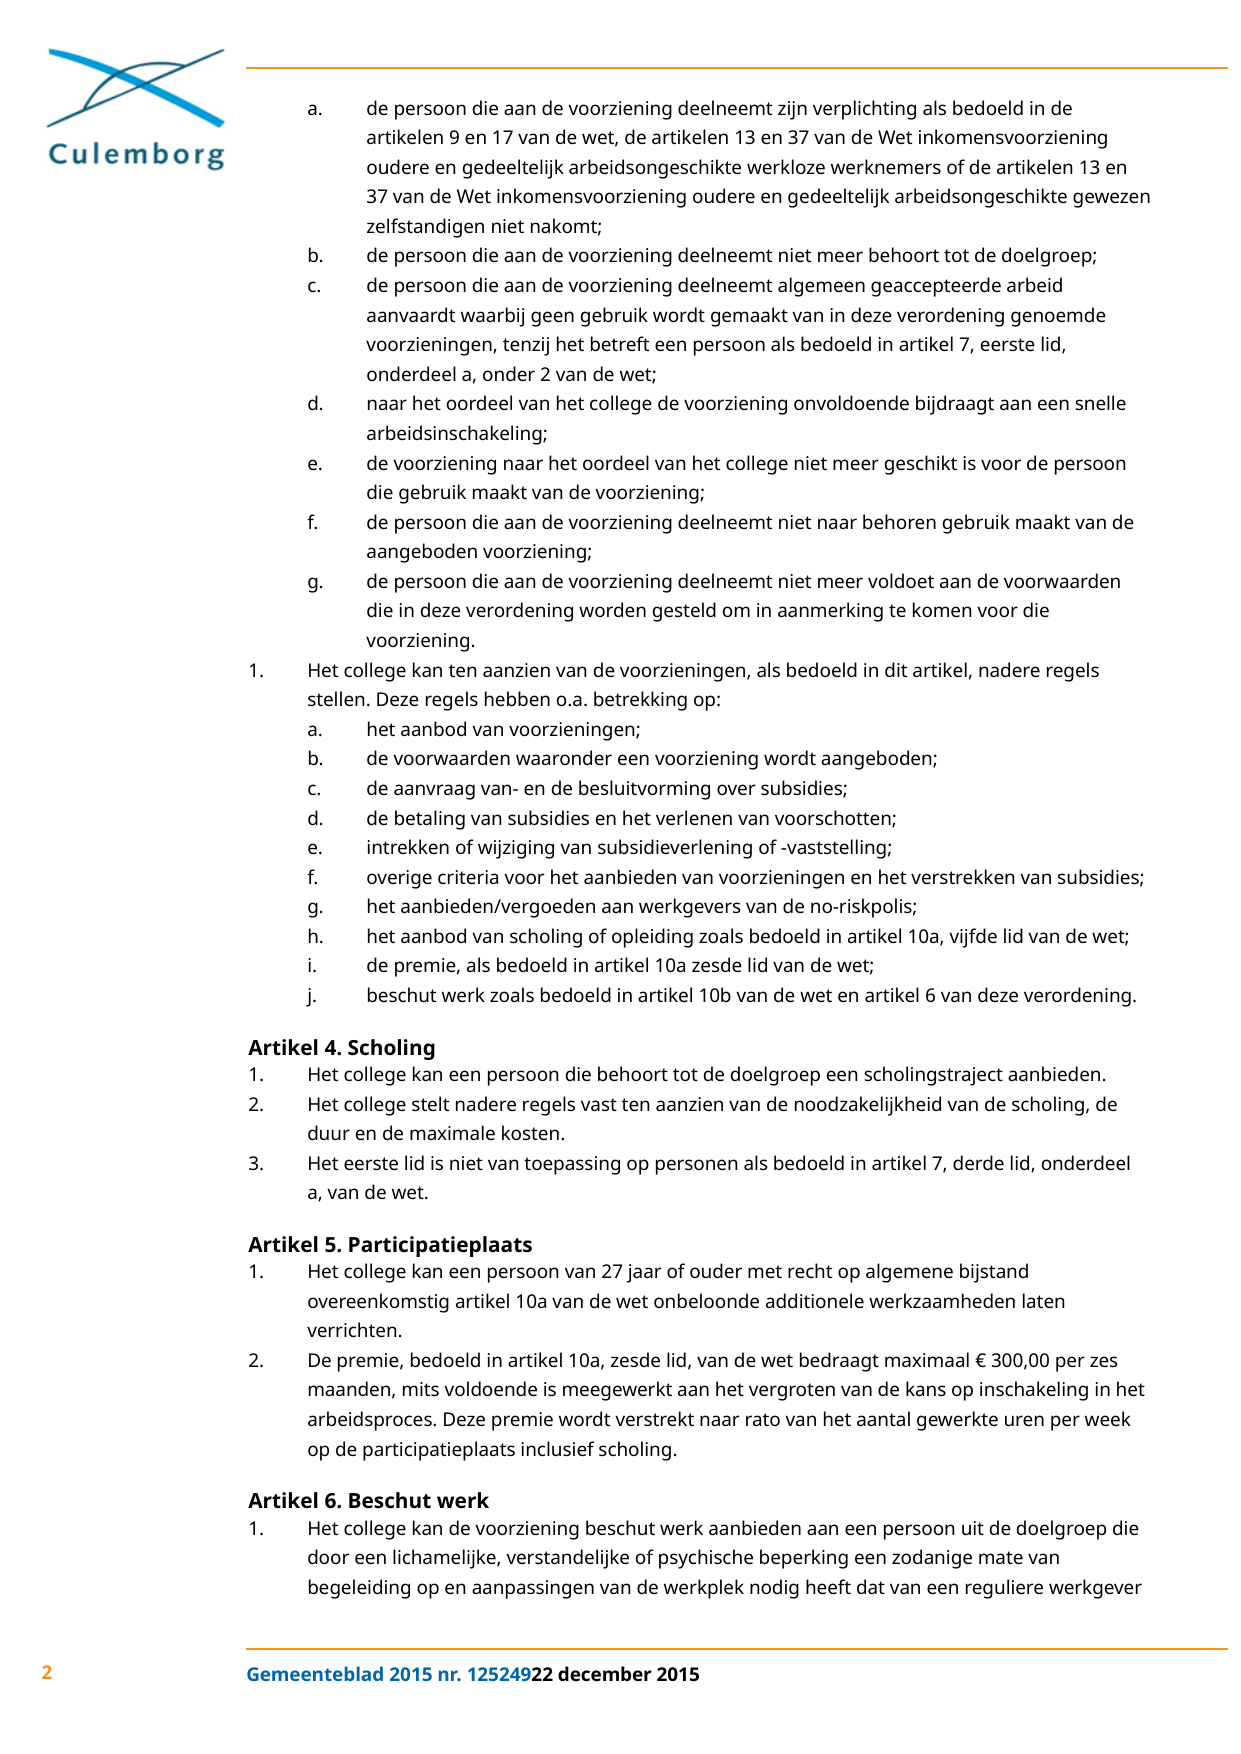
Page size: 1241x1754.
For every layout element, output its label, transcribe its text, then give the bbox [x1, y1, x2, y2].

list Het college stelt nadere regels vast ten aanzien van de noodzakelijkheid van de scholing, de duur en de maximale kosten. [248, 1091, 1152, 1146]
list Het college kan een persoon die behoort tot de doelgroep een scholingstraject aanbieden. [248, 1061, 1152, 1087]
list het aanbod van voorzieningen; [307, 716, 1152, 742]
list de voorwaarden waaronder een voorziening wordt aangeboden; [307, 746, 1152, 771]
list Het college kan ten aanzien van de voorzieningen, als bedoeld in dit artikel, nadere regels stellen. Deze regels hebben o.a. betrekking op: [248, 657, 1152, 712]
list de betaling van subsidies en het verlenen van voorschotten; [307, 805, 1152, 831]
list de premie, als bedoeld in artikel 10a zesde lid van de wet; [307, 953, 1152, 978]
text Artikel 6. Beschut werk [248, 1486, 1152, 1515]
list de persoon die aan de voorziening deelneemt zijn verplichting als bedoeld in de artikelen 9 en 17 van de wet, de artikelen 13 en 37 van de Wet inkomensvoorziening oudere en gedeeltelijk arbeidsongeschikte werkloze werknemers of de artikelen 13 en 37 van de Wet inkomensvoorziening oudere en gedeeltelijk arbeidsongeschikte gewezen zelfstandigen niet nakomt; [307, 95, 1152, 239]
list de voorziening naar het oordeel van het college niet meer geschikt is voor de persoon die gebruik maakt van de voorziening; [307, 450, 1152, 505]
list het aanbod van scholing of opleiding zoals bedoeld in artikel 10a, vijfde lid van de wet; [307, 923, 1152, 949]
list naar het oordeel van het college de voorziening onvoldoende bijdraagt aan een snelle arbeidsinschakeling; [307, 391, 1152, 446]
list overige criteria voor het aanbieden van voorzieningen en het verstrekken van subsidies; [307, 864, 1152, 890]
list het aanbieden/vergoeden aan werkgevers van de no-riskpolis; [307, 893, 1152, 919]
list de aanvraag van- en de besluitvorming over subsidies; [307, 775, 1152, 801]
text Artikel 5. Participatieplaats [248, 1230, 1152, 1258]
list de persoon die aan de voorziening deelneemt niet meer behoort tot de doelgroep; [307, 243, 1152, 268]
list de persoon die aan de voorziening deelneemt niet naar behoren gebruik maakt van de aangeboden voorziening; [307, 509, 1152, 564]
picture [41, 47, 231, 172]
list de persoon die aan de voorziening deelneemt niet meer voldoet aan de voorwaarden die in deze verordening worden gesteld om in aanmerking te komen voor die voorziening. [307, 568, 1152, 653]
list Het eerste lid is niet van toepassing op personen als bedoeld in artikel 7, derde lid, onderdeel a, van de wet. [248, 1150, 1152, 1205]
text Artikel 4. Scholing [248, 1033, 1152, 1061]
list Het college kan de voorziening beschut werk aanbieden aan een persoon uit de doelgroep die door een lichamelijke, verstandelijke of psychische beperking een zodanige mate van begeleiding op en aanpassingen van de werkplek nodig heeft dat van een reguliere werkgever [248, 1515, 1152, 1599]
list De premie, bedoeld in artikel 10a, zesde lid, van de wet bedraagt maximaal € 300,00 per zes maanden, mits voldoende is meegewerkt aan het vergroten van de kans op inschakeling in het arbeidsproces. Deze premie wordt verstrekt naar rato van het aantal gewerkte uren per week op de participatieplaats inclusief scholing. [248, 1347, 1152, 1462]
list de persoon die aan de voorziening deelneemt algemeen geaccepteerde arbeid aanvaardt waarbij geen gebruik wordt gemaakt van in deze verordening genoemde voorzieningen, tenzij het betreft een persoon als bedoeld in artikel 7, eerste lid, onderdeel a, onder 2 van de wet; [307, 272, 1152, 387]
list intrekken of wijziging van subsidieverlening of -vaststelling; [307, 834, 1152, 860]
list Het college kan een persoon van 27 jaar of ouder met recht op algemene bijstand overeenkomstig artikel 10a van de wet onbeloonde additionele werkzaamheden laten verrichten. [248, 1258, 1152, 1343]
list beschut werk zoals bedoeld in artikel 10b van de wet en artikel 6 van deze verordening. [307, 982, 1152, 1008]
